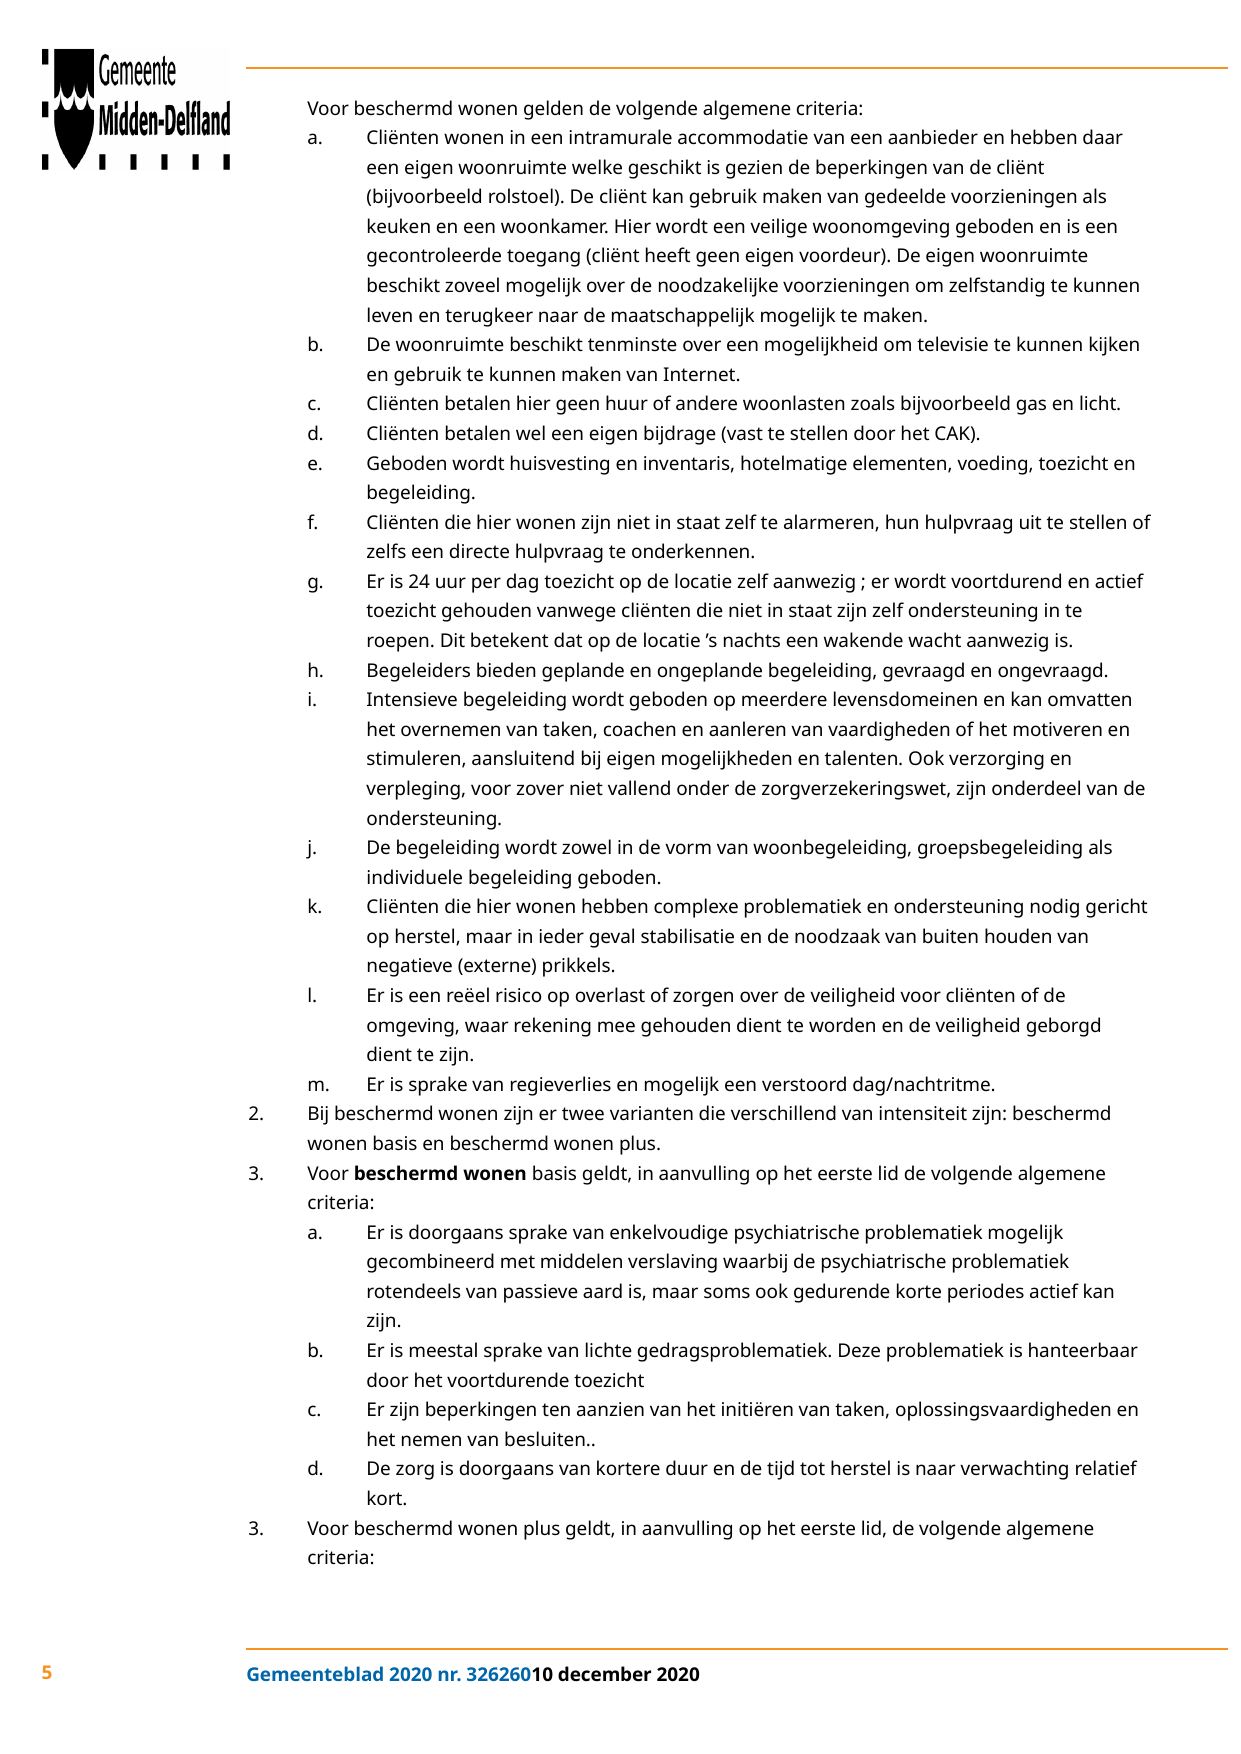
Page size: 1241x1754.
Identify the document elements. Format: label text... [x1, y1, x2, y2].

list Voor beschermd wonen gelden de volgende algemene criteria: [248, 95, 1152, 121]
list Voor beschermd wonen basis geldt, in aanvulling op het eerste lid de volgende algemene criteria: [248, 1160, 1152, 1215]
list Geboden wordt huisvesting en inventaris, hotelmatige elementen, voeding, toezicht en begeleiding. [307, 450, 1152, 505]
list Er is meestal sprake van lichte gedragsproblematiek. Deze problematiek is hanteerbaar door het voortdurende toezicht [307, 1337, 1152, 1393]
list Intensieve begeleiding wordt geboden op meerdere levensdomeinen en kan omvatten het overnemen van taken, coachen en aanleren van vaardigheden of het motiveren en stimuleren, aansluitend bij eigen mogelijkheden en talenten. Ook verzorging en verpleging, voor zover niet vallend onder de zorgverzekeringswet, zijn onderdeel van de ondersteuning. [307, 686, 1152, 831]
list Bij beschermd wonen zijn er twee varianten die verschillend van intensiteit zijn: beschermd wonen basis en beschermd wonen plus. [248, 1101, 1152, 1156]
list Cliënten die hier wonen zijn niet in staat zelf te alarmeren, hun hulpvraag uit te stellen of zelfs een directe hulpvraag te onderkennen. [307, 509, 1152, 564]
list De woonruimte beschikt tenminste over een mogelijkheid om televisie te kunnen kijken en gebruik te kunnen maken van Internet. [307, 331, 1152, 387]
list Cliënten wonen in een intramurale accommodatie van een aanbieder en hebben daar een eigen woonruimte welke geschikt is gezien de beperkingen van de cliënt (bijvoorbeeld rolstoel). De cliënt kan gebruik maken van gedeelde voorzieningen als keuken en een woonkamer. Hier wordt een veilige woonomgeving geboden en is een gecontroleerde toegang (cliënt heeft geen eigen voordeur). De eigen woonruimte beschikt zoveel mogelijk over de noodzakelijke voorzieningen om zelfstandig te kunnen leven en terugkeer naar de maatschappelijk mogelijk te maken. [307, 124, 1152, 328]
list De begeleiding wordt zowel in de vorm van woonbegeleiding, groepsbegeleiding als individuele begeleiding geboden. [307, 834, 1152, 890]
list Er zijn beperkingen ten aanzien van het initiëren van taken, oplossingsvaardigheden en het nemen van besluiten.. [307, 1396, 1152, 1452]
list Begeleiders bieden geplande en ongeplande begeleiding, gevraagd en ongevraagd. [307, 657, 1152, 683]
list Voor beschermd wonen plus geldt, in aanvulling op het eerste lid, de volgende algemene criteria: [248, 1515, 1152, 1570]
list Er is sprake van regieverlies en mogelijk een verstoord dag/nachtritme. [307, 1071, 1152, 1097]
picture [41, 47, 231, 172]
list Er is een reëel risico op overlast of zorgen over de veiligheid voor cliënten of de omgeving, waar rekening mee gehouden dient te worden en de veiligheid geborgd dient te zijn. [307, 982, 1152, 1067]
list Er is doorgaans sprake van enkelvoudige psychiatrische problematiek mogelijk gecombineerd met middelen verslaving waarbij de psychiatrische problematiek rotendeels van passieve aard is, maar soms ook gedurende korte periodes actief kan zijn. [307, 1219, 1152, 1333]
list De zorg is doorgaans van kortere duur en de tijd tot herstel is naar verwachting relatief kort. [307, 1456, 1152, 1511]
list Cliënten die hier wonen hebben complexe problematiek en ondersteuning nodig gericht op herstel, maar in ieder geval stabilisatie en de noodzaak van buiten houden van negatieve (externe) prikkels. [307, 893, 1152, 978]
list Cliënten betalen wel een eigen bijdrage (vast te stellen door het CAK). [307, 420, 1152, 446]
list Er is 24 uur per dag toezicht op de locatie zelf aanwezig ; er wordt voortdurend en actief toezicht gehouden vanwege cliënten die niet in staat zijn zelf ondersteuning in te roepen. Dit betekent dat op de locatie ’s nachts een wakende wacht aanwezig is. [307, 568, 1152, 653]
list Cliënten betalen hier geen huur of andere woonlasten zoals bijvoorbeeld gas en licht. [307, 391, 1152, 416]
